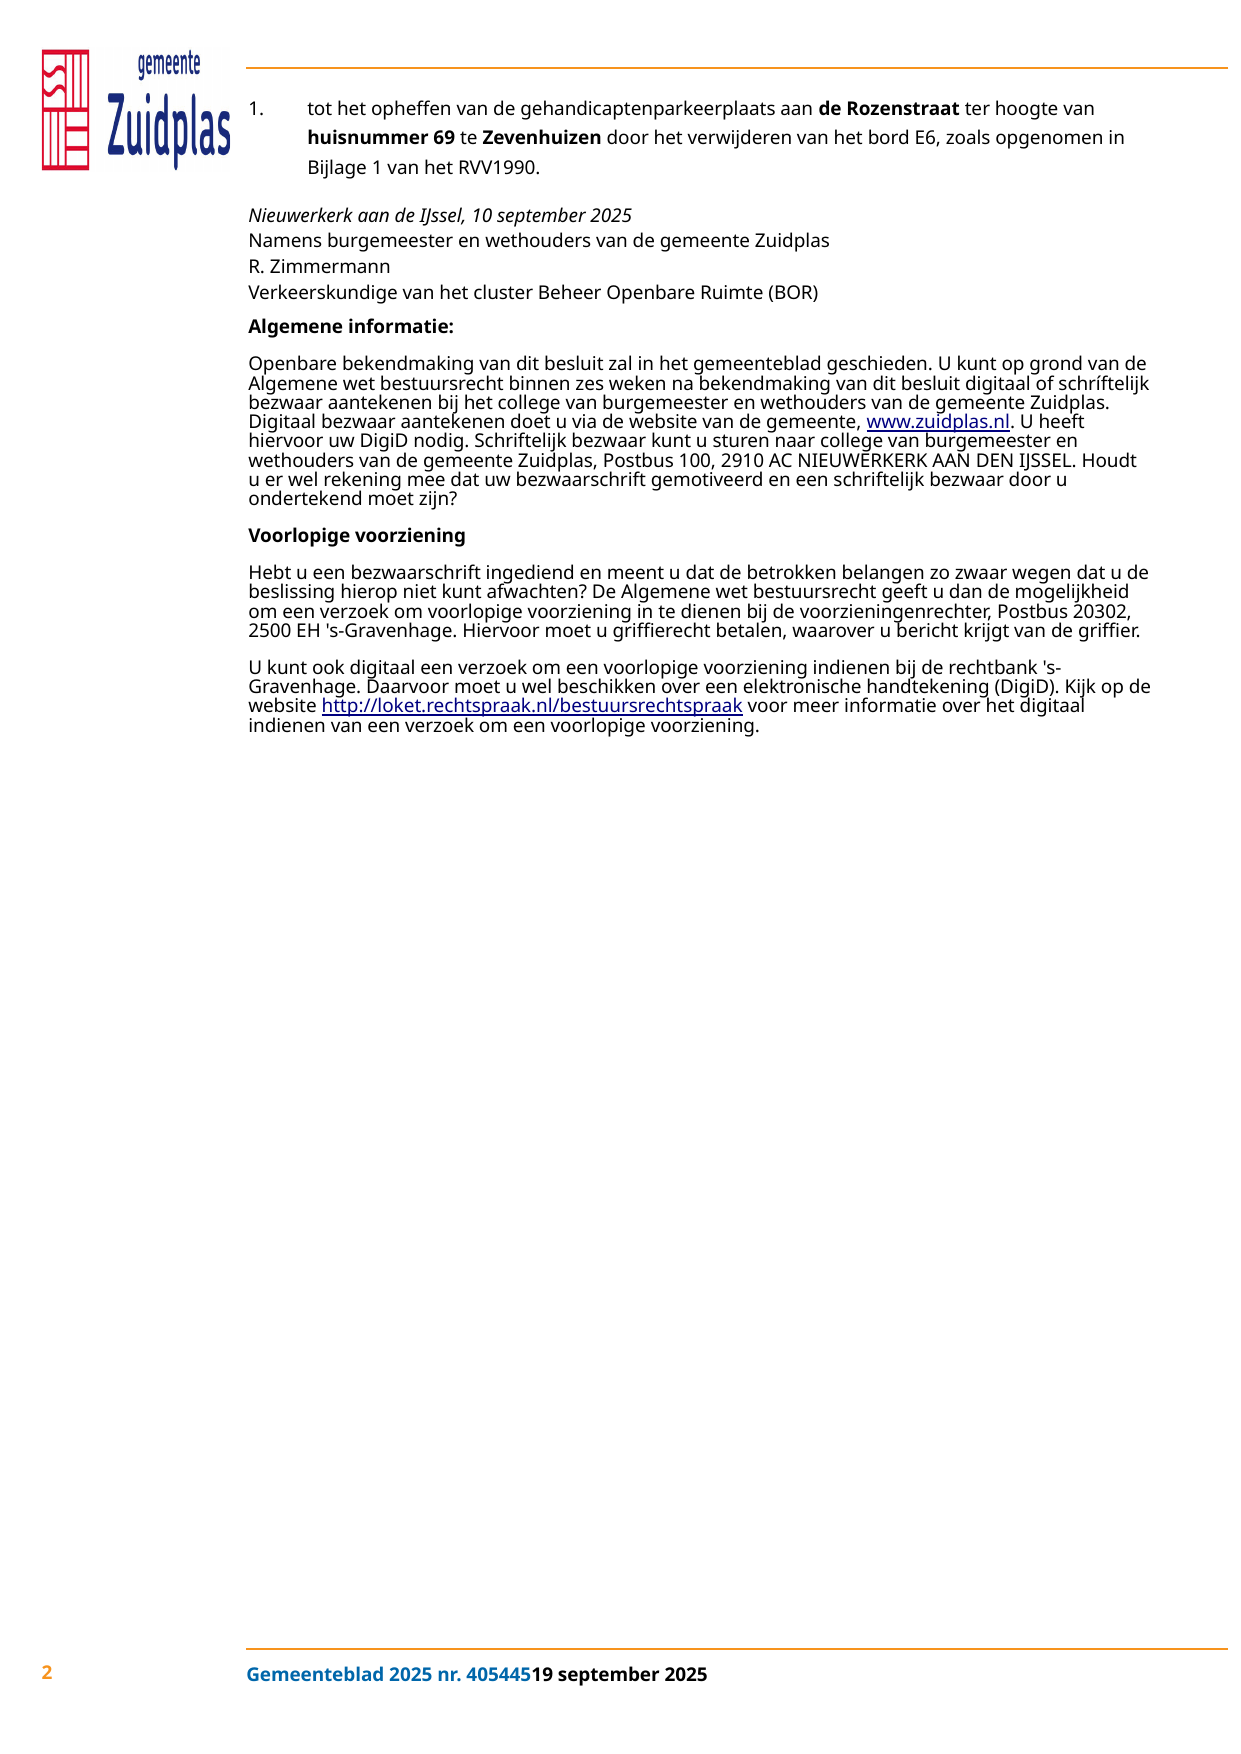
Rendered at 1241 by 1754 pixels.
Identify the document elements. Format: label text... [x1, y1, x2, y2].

text Voorlopige voorziening [248, 527, 1152, 546]
text Namens burgemeester en wethouders van de gemeente Zuidplas [248, 227, 1152, 253]
text Algemene informatie: [248, 318, 1152, 338]
list tot het opheffen van de gehandicaptenparkeerplaats aan de Rozenstraat ter hoogte van huisnummer 69 te Zevenhuizen door het verwijderen van het bord E6, zoals opgenomen in Bijlage 1 van het RVV1990. [248, 95, 1152, 180]
text Openbare bekendmaking van dit besluit zal in het gemeenteblad geschieden. U kunt op grond van de Algemene wet bestuursrecht binnen zes weken na bekendmaking van dit besluit digitaal of schríftelijk bezwaar aantekenen bij het college van burgemeester en wethouders van de gemeente Zuidplas. Digitaal bezwaar aantekenen doet u via de website van de gemeente, www.zuidplas.nl. U heeft hiervoor uw DigiD nodig. Schriftelijk bezwaar kunt u sturen naar college van burgemeester en wethouders van de gemeente Zuidplas, Postbus 100, 2910 AC NIEUWERKERK AAN DEN IJSSEL. Houdt u er wel rekening mee dat uw bezwaarschrift gemotiveerd en een schriftelijk bezwaar door u ondertekend moet zijn? [248, 355, 1152, 509]
text U kunt ook digitaal een verzoek om een voorlopige voorziening indienen bij de rechtbank 's-Gravenhage. Daarvoor moet u wel beschikken over een elektronische handtekening (DigiD). Kijk op de website http://loket.rechtspraak.nl/bestuursrechtspraak voor meer informatie over het digitaal indienen van een verzoek om een voorlopige voorziening. [248, 659, 1152, 736]
text Nieuwerkerk aan de IJssel, 10 september 2025 [248, 202, 1152, 227]
picture [41, 47, 231, 172]
text R. Zimmermann [248, 253, 1152, 279]
text Hebt u een bezwaarschrift ingediend en meent u dat de betrokken belangen zo zwaar wegen dat u de beslissing hierop niet kunt afwachten? De Algemene wet bestuursrecht geeft u dan de mogelijkheid om een verzoek om voorlopige voorziening in te dienen bij de voorzieningenrechter, Postbus 20302, 2500 EH 's-Gravenhage. Hiervoor moet u griffierecht betalen, waarover u bericht krijgt van de griffier. [248, 564, 1152, 641]
text Verkeerskundige van het cluster Beheer Openbare Ruimte (BOR) [248, 279, 1152, 305]
